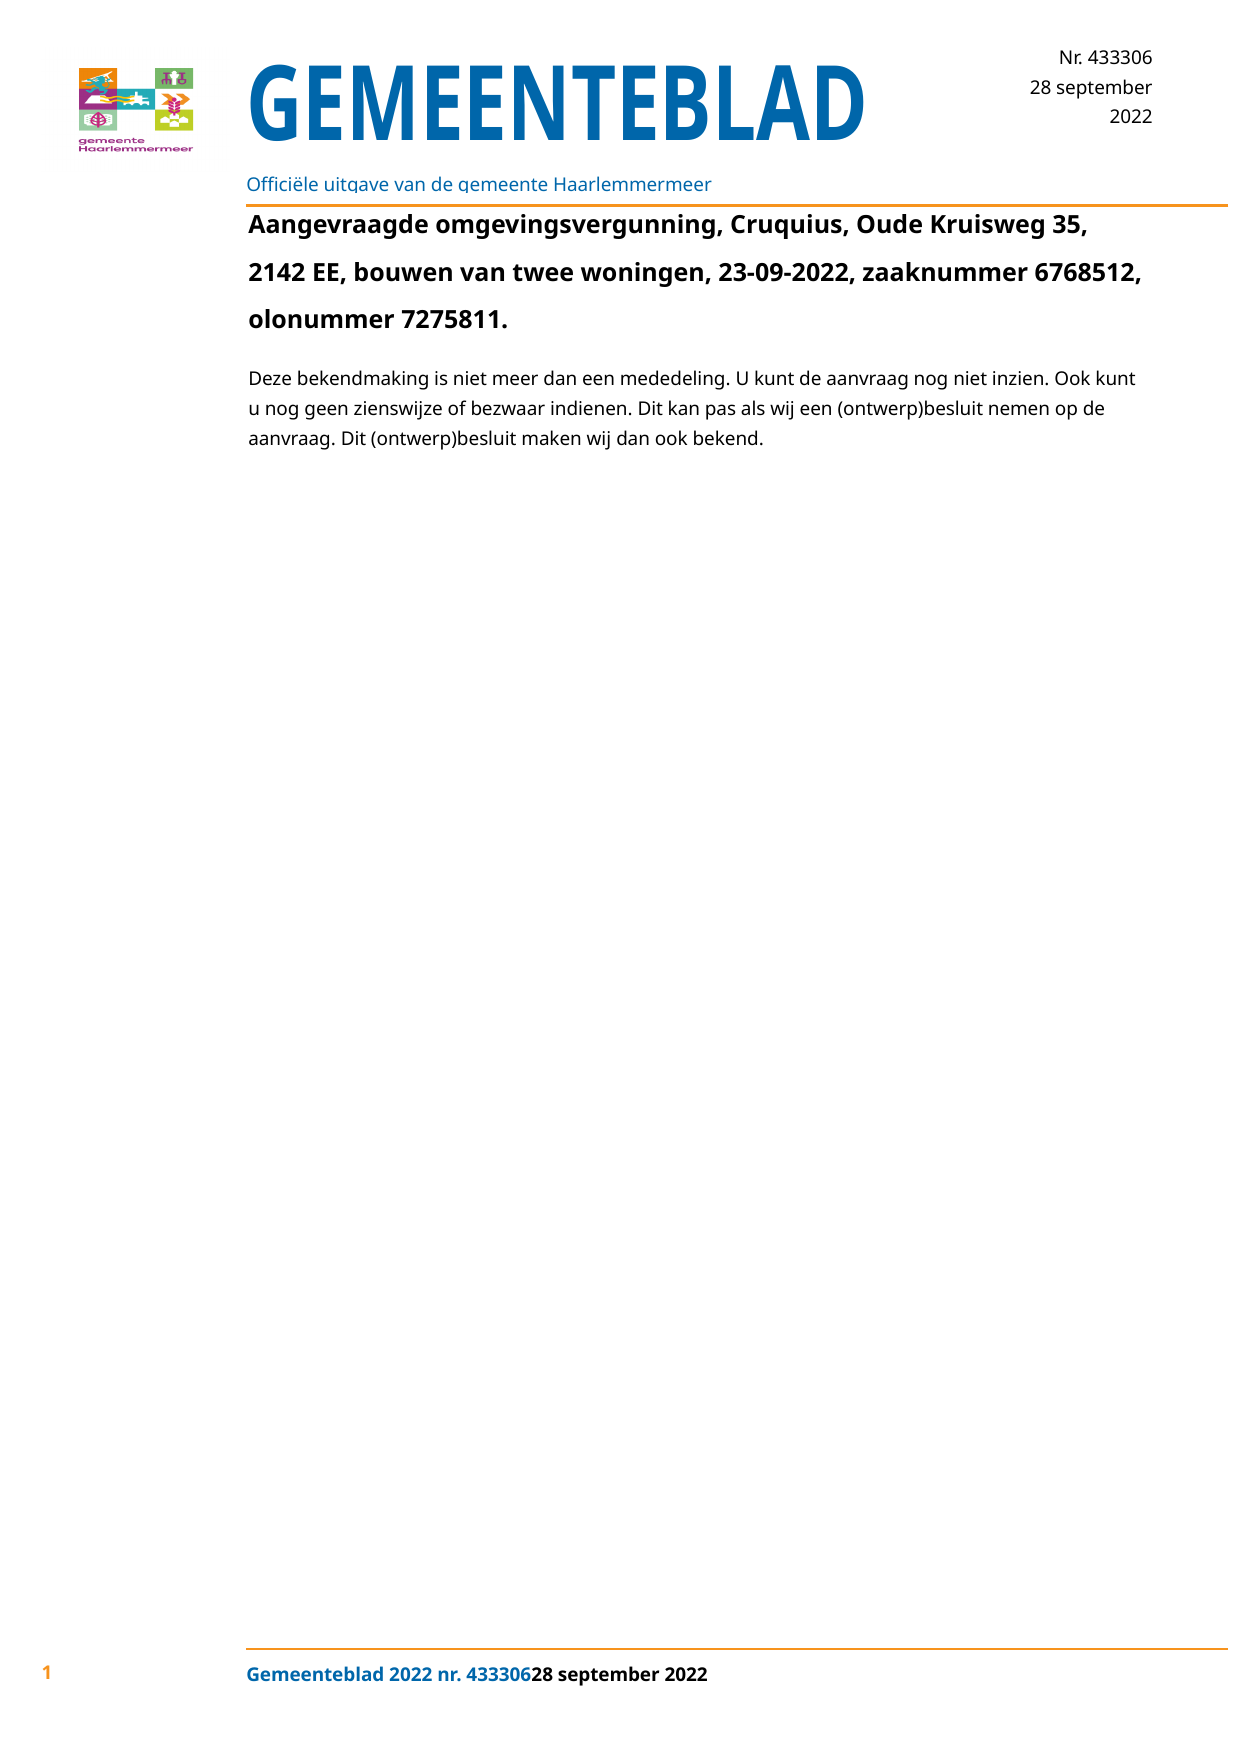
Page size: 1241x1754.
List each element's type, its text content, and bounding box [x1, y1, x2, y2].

text Deze bekendmaking is niet meer dan een mededeling. U kunt de aanvraag nog niet inzien. Ook kunt u nog geen zienswijze of bezwaar indienen. Dit kan pas als wij een (ontwerp)besluit nemen op de aanvraag. Dit (ontwerp)besluit maken wij dan ook bekend. [248, 366, 1152, 450]
text Aangevraagde omgevingsvergunning, Cruquius, Oude Kruisweg 35, 2142 EE, bouwen van twee woningen, 23-09-2022, zaaknummer 6768512, olonummer 7275811. [248, 207, 1152, 336]
picture [41, 47, 231, 172]
